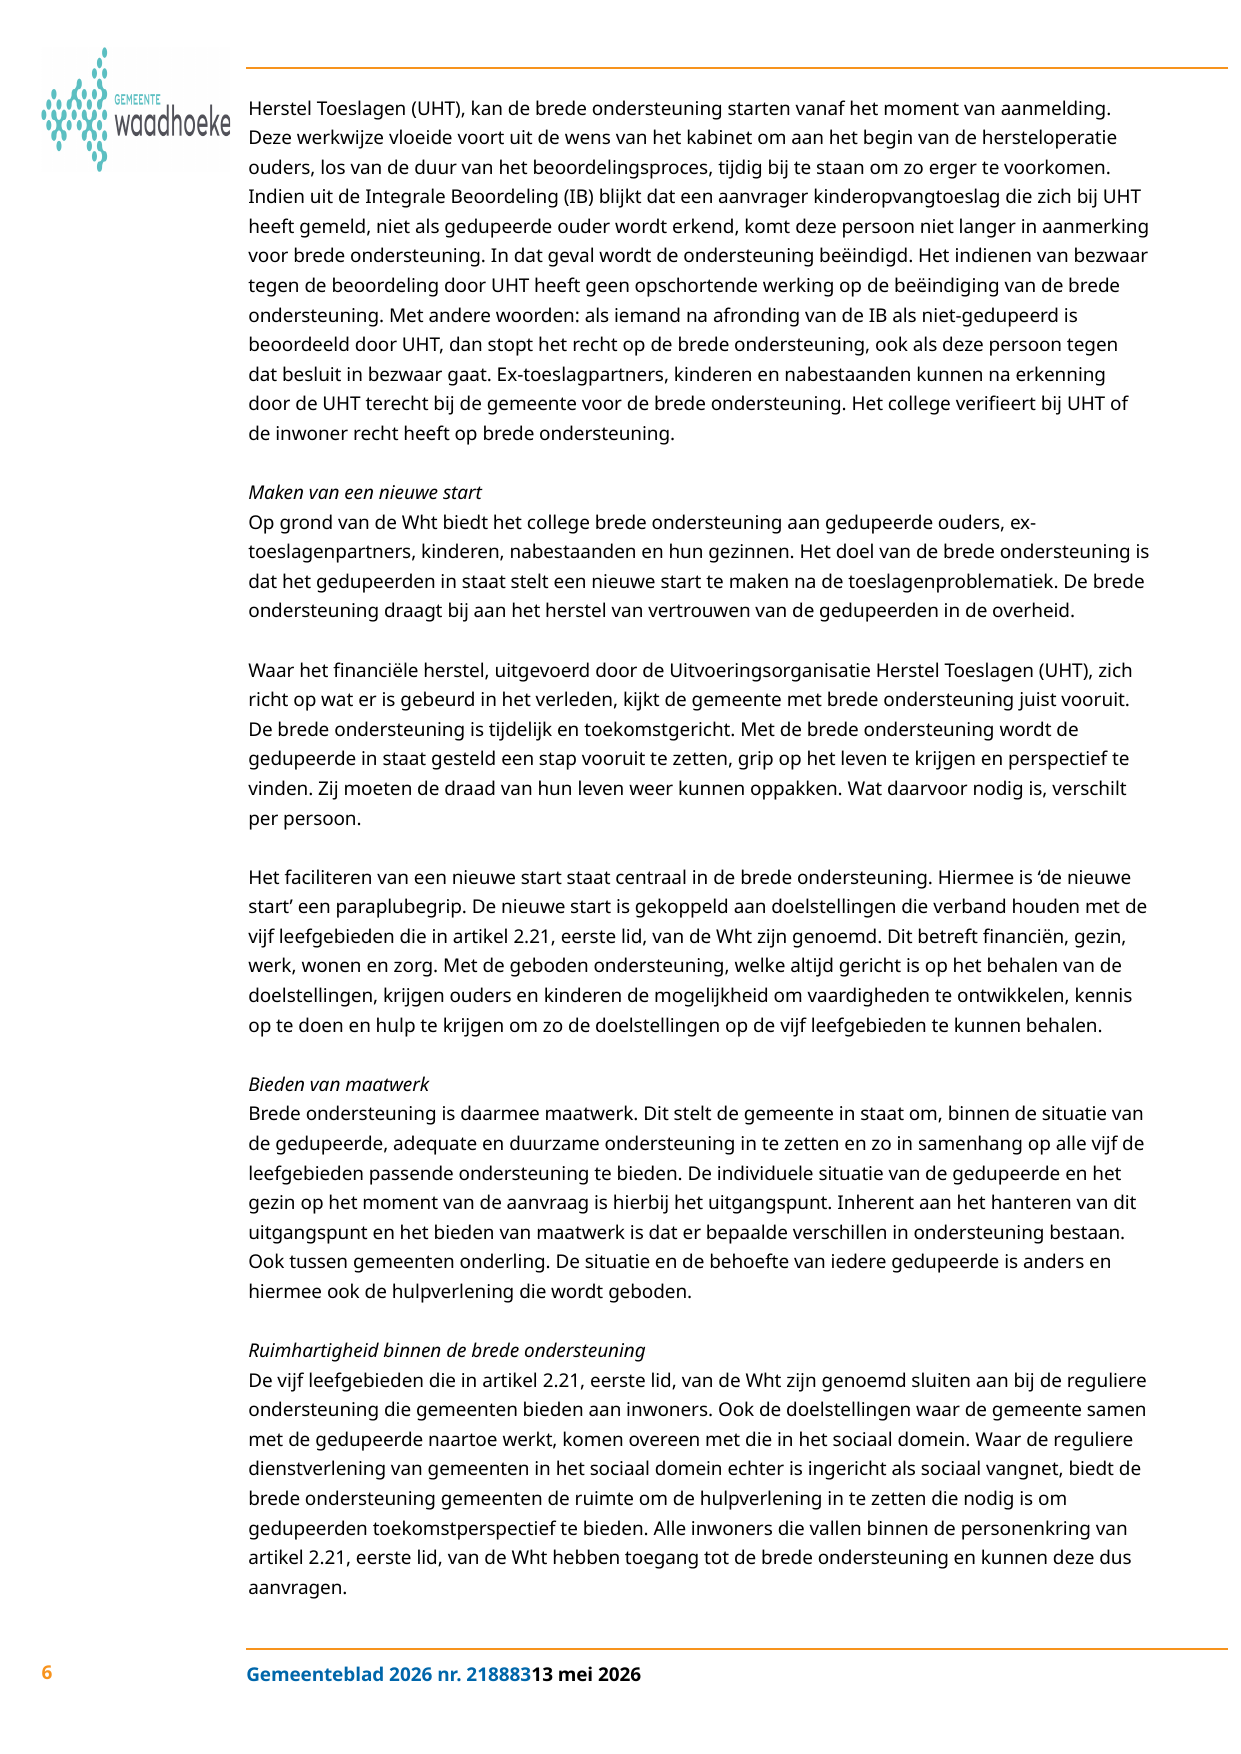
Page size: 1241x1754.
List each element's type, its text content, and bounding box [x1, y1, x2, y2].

text Ruimhartigheid binnen de brede ondersteuning [248, 1337, 1152, 1363]
text Het faciliteren van een nieuwe start staat centraal in de brede ondersteuning. Hiermee is ‘de nieuwe start’ een paraplubegrip. De nieuwe start is gekoppeld aan doelstellingen die verband houden met de vijf leefgebieden die in artikel 2.21, eerste lid, van de Wht zijn genoemd. Dit betreft financiën, gezin, werk, wonen en zorg. Met de geboden ondersteuning, welke altijd gericht is op het behalen van de doelstellingen, krijgen ouders en kinderen de mogelijkheid om vaardigheden te ontwikkelen, kennis op te doen en hulp te krijgen om zo de doelstellingen op de vijf leefgebieden te kunnen behalen. [248, 864, 1152, 1038]
text Waar het financiële herstel, uitgevoerd door de Uitvoeringsorganisatie Herstel Toeslagen (UHT), zich richt op wat er is gebeurd in het verleden, kijkt de gemeente met brede ondersteuning juist vooruit. De brede ondersteuning is tijdelijk en toekomstgericht. Met de brede ondersteuning wordt de gedupeerde in staat gesteld een stap vooruit te zetten, grip op het leven te krijgen en perspectief te vinden. Zij moeten de draad van hun leven weer kunnen oppakken. Wat daarvoor nodig is, verschilt per persoon. [248, 657, 1152, 831]
picture [41, 47, 231, 172]
text Brede ondersteuning is daarmee maatwerk. Dit stelt de gemeente in staat om, binnen de situatie van de gedupeerde, adequate en duurzame ondersteuning in te zetten en zo in samenhang op alle vijf de leefgebieden passende ondersteuning te bieden. De individuele situatie van de gedupeerde en het gezin op het moment van de aanvraag is hierbij het uitgangspunt. Inherent aan het hanteren van dit uitgangspunt en het bieden van maatwerk is dat er bepaalde verschillen in ondersteuning bestaan. Ook tussen gemeenten onderling. De situatie en de behoefte van iedere gedupeerde is anders en hiermee ook de hulpverlening die wordt geboden. [248, 1101, 1152, 1304]
text Op grond van de Wht biedt het college brede ondersteuning aan gedupeerde ouders, ex-toeslagenpartners, kinderen, nabestaanden en hun gezinnen. Het doel van de brede ondersteuning is dat het gedupeerden in staat stelt een nieuwe start te maken na de toeslagenproblematiek. De brede ondersteuning draagt bij aan het herstel van vertrouwen van de gedupeerden in de overheid. [248, 509, 1152, 623]
text Bieden van maatwerk [248, 1071, 1152, 1097]
text Herstel Toeslagen (UHT), kan de brede ondersteuning starten vanaf het moment van aanmelding. Deze werkwijze vloeide voort uit de wens van het kabinet om aan het begin van de hersteloperatie ouders, los van de duur van het beoordelingsproces, tijdig bij te staan om zo erger te voorkomen. Indien uit de Integrale Beoordeling (IB) blijkt dat een aanvrager kinderopvangtoeslag die zich bij UHT heeft gemeld, niet als gedupeerde ouder wordt erkend, komt deze persoon niet langer in aanmerking voor brede ondersteuning. In dat geval wordt de ondersteuning beëindigd. Het indienen van bezwaar tegen de beoordeling door UHT heeft geen opschortende werking op de beëindiging van de brede ondersteuning. Met andere woorden: als iemand na afronding van de IB als niet-gedupeerd is beoordeeld door UHT, dan stopt het recht op de brede ondersteuning, ook als deze persoon tegen dat besluit in bezwaar gaat. Ex-toeslagpartners, kinderen en nabestaanden kunnen na erkenning door de UHT terecht bij de gemeente voor de brede ondersteuning. Het college verifieert bij UHT of de inwoner recht heeft op brede ondersteuning. [248, 95, 1152, 446]
text De vijf leefgebieden die in artikel 2.21, eerste lid, van de Wht zijn genoemd sluiten aan bij de reguliere ondersteuning die gemeenten bieden aan inwoners. Ook de doelstellingen waar de gemeente samen met de gedupeerde naartoe werkt, komen overeen met die in het sociaal domein. Waar de reguliere dienstverlening van gemeenten in het sociaal domein echter is ingericht als sociaal vangnet, biedt de brede ondersteuning gemeenten de ruimte om de hulpverlening in te zetten die nodig is om gedupeerden toekomstperspectief te bieden. Alle inwoners die vallen binnen de personenkring van artikel 2.21, eerste lid, van de Wht hebben toegang tot de brede ondersteuning en kunnen deze dus aanvragen. [248, 1367, 1152, 1600]
text Maken van een nieuwe start [248, 479, 1152, 505]
